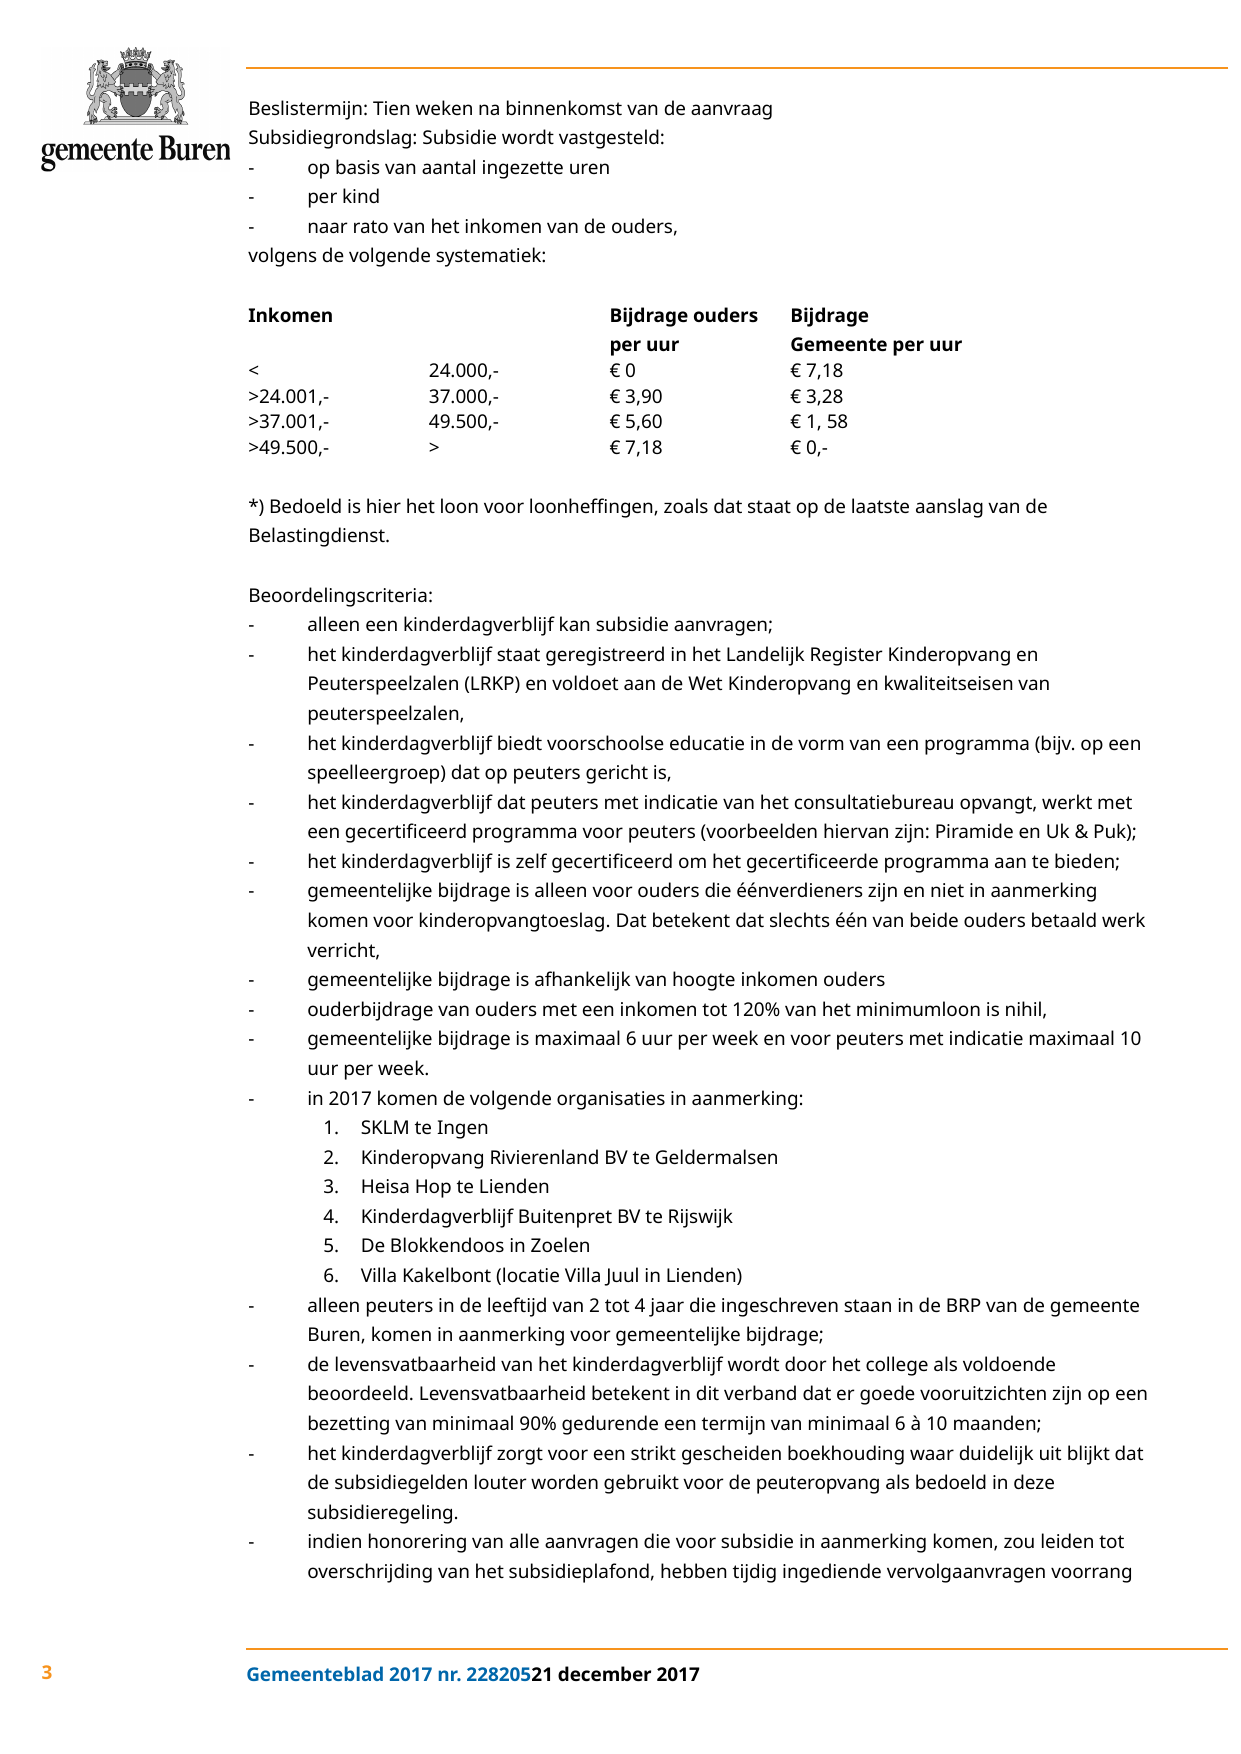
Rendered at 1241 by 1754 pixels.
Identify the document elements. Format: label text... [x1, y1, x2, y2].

table_cell € 7,18 [790, 357, 971, 383]
table_cell >49.500,- [248, 435, 429, 460]
table_cell >37.001,- [248, 409, 429, 434]
table_cell € 0,- [790, 435, 971, 460]
list het kinderdagverblijf dat peuters met indicatie van het consultatiebureau opvangt, werkt met een gecertificeerd programma voor peuters (voorbeelden hiervan zijn: Piramide en Uk & Puk); [248, 789, 1152, 844]
list gemeentelijke bijdrage is maximaal 6 uur per week en voor peuters met indicatie maximaal 10 uur per week. [248, 1026, 1152, 1081]
table_cell 49.500,- [429, 409, 609, 434]
text Beslistermijn: Tien weken na binnenkomst van de aanvraag [248, 95, 1152, 121]
table_cell 37.000,- [429, 383, 609, 409]
table_cell € 7,18 [609, 435, 790, 460]
table_cell > [429, 435, 609, 460]
table_cell 24.000,- [429, 357, 609, 383]
table_cell € 5,60 [609, 409, 790, 434]
list Villa Kakelbont (locatie Villa Juul in Lienden) [323, 1262, 1152, 1288]
list alleen een kinderdagverblijf kan subsidie aanvragen; [248, 611, 1152, 637]
list Kinderdagverblijf Buitenpret BV te Rijswijk [323, 1203, 1152, 1229]
list alleen peuters in de leeftijd van 2 tot 4 jaar die ingeschreven staan in de BRP van de gemeente Buren, komen in aanmerking voor gemeentelijke bijdrage; [248, 1292, 1152, 1347]
list De Blokkendoos in Zoelen [323, 1233, 1152, 1258]
list Heisa Hop te Lienden [323, 1173, 1152, 1199]
list indien honorering van alle aanvragen die voor subsidie in aanmerking komen, zou leiden tot overschrijding van het subsidieplafond, hebben tijdig ingediende vervolgaanvragen voorrang [248, 1528, 1152, 1584]
text Subsidiegrondslag: Subsidie wordt vastgesteld: [248, 124, 1152, 150]
list in 2017 komen de volgende organisaties in aanmerking: [248, 1085, 1152, 1110]
list SKLM te Ingen [323, 1114, 1152, 1140]
text Beoordelingscriteria: [248, 582, 1152, 607]
list het kinderdagverblijf is zelf gecertificeerd om het gecertificeerde programma aan te bieden; [248, 848, 1152, 874]
table_header [429, 302, 609, 357]
list ouderbijdrage van ouders met een inkomen tot 120% van het minimumloon is nihil, [248, 996, 1152, 1022]
list Kinderopvang Rivierenland BV te Geldermalsen [323, 1144, 1152, 1169]
table_header Inkomen [248, 302, 429, 357]
text volgens de volgende systematiek: [248, 243, 1152, 268]
list naar rato van het inkomen van de ouders, [248, 213, 1152, 239]
table_cell € 1, 58 [790, 409, 971, 434]
list het kinderdagverblijf zorgt voor een strikt gescheiden boekhouding waar duidelijk uit blijkt dat de subsidiegelden louter worden gebruikt voor de peuteropvang als bedoeld in deze subsidieregeling. [248, 1440, 1152, 1524]
table_cell >24.001,- [248, 383, 429, 409]
list per kind [248, 183, 1152, 209]
table_header Bijdrage ouders per uur [609, 302, 790, 357]
table_header Bijdrage Gemeente per uur [790, 302, 971, 357]
table_cell € 3,90 [609, 383, 790, 409]
table_cell € 3,28 [790, 383, 971, 409]
list het kinderdagverblijf staat geregistreerd in het Landelijk Register Kinderopvang en Peuterspeelzalen (LRKP) en voldoet aan de Wet Kinderopvang en kwaliteitseisen van peuterspeelzalen, [248, 641, 1152, 726]
picture [41, 47, 231, 172]
table_cell < [248, 357, 429, 383]
list gemeentelijke bijdrage is alleen voor ouders die éénverdieners zijn en niet in aanmerking komen voor kinderopvangtoeslag. Dat betekent dat slechts één van beide ouders betaald werk verricht, [248, 878, 1152, 962]
text *) Bedoeld is hier het loon voor loonheffingen, zoals dat staat op de laatste aanslag van de Belastingdienst. [248, 493, 1152, 548]
list gemeentelijke bijdrage is afhankelijk van hoogte inkomen ouders [248, 966, 1152, 992]
list de levensvatbaarheid van het kinderdagverblijf wordt door het college als voldoende beoordeeld. Levensvatbaarheid betekent in dit verband dat er goede vooruitzichten zijn op een bezetting van minimaal 90% gedurende een termijn van minimaal 6 à 10 maanden; [248, 1351, 1152, 1436]
list op basis van aantal ingezette uren [248, 154, 1152, 180]
table_cell € 0 [609, 357, 790, 383]
list het kinderdagverblijf biedt voorschoolse educatie in de vorm van een programma (bijv. op een speelleergroep) dat op peuters gericht is, [248, 730, 1152, 785]
